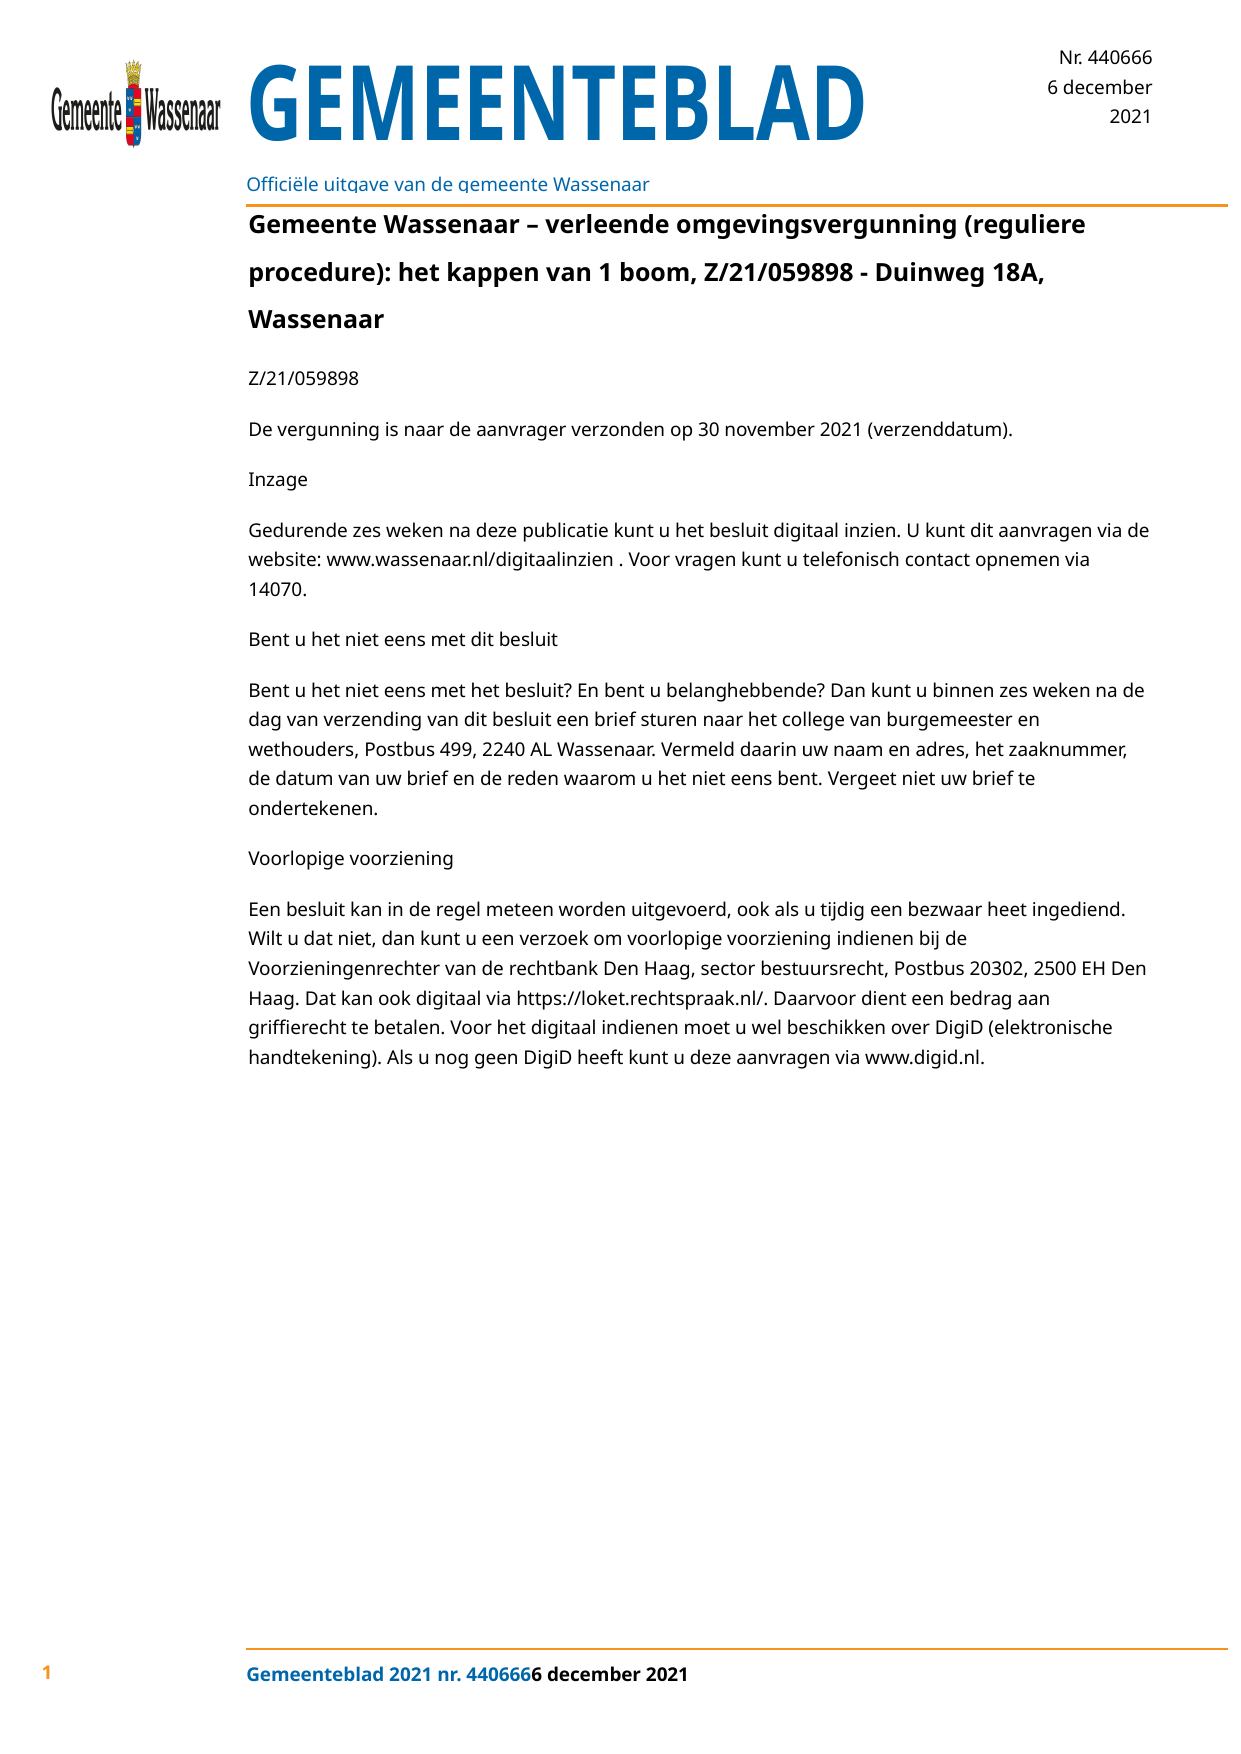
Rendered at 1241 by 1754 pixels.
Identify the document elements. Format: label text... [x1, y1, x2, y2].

text Voorlopige voorziening [248, 846, 1152, 871]
text De vergunning is naar de aanvrager verzonden op 30 november 2021 (verzenddatum). [248, 416, 1152, 442]
text Gedurende zes weken na deze publicatie kunt u het besluit digitaal inzien. U kunt dit aanvragen via de website: www.wassenaar.nl/digitaalinzien . Voor vragen kunt u telefonisch contact opnemen via 14070. [248, 517, 1152, 602]
text Inzage [248, 466, 1152, 492]
text Gemeente Wassenaar – verleende omgevingsvergunning (reguliere procedure): het kappen van 1 boom, Z/21/059898 - Duinweg 18A, Wassenaar [248, 207, 1152, 336]
text Bent u het niet eens met dit besluit [248, 626, 1152, 652]
text Bent u het niet eens met het besluit? En bent u belanghebbende? Dan kunt u binnen zes weken na de dag van verzending van dit besluit een brief sturen naar het college van burgemeester en wethouders, Postbus 499, 2240 AL Wassenaar. Vermeld daarin uw naam en adres, het zaaknummer, de datum van uw brief en de reden waarom u het niet eens bent. Vergeet niet uw brief te ondertekenen. [248, 677, 1152, 821]
text Een besluit kan in de regel meteen worden uitgevoerd, ook als u tijdig een bezwaar heet ingediend. Wilt u dat niet, dan kunt u een verzoek om voorlopige voorziening indienen bij de Voorzieningenrechter van de rechtbank Den Haag, sector bestuursrecht, Postbus 20302, 2500 EH Den Haag. Dat kan ook digitaal via https://loket.rechtspraak.nl/. Daarvoor dient een bedrag aan griffierecht te betalen. Voor het digitaal indienen moet u wel beschikken over DigiD (elektronische handtekening). Als u nog geen DigiD heeft kunt u deze aanvragen via www.digid.nl. [248, 896, 1152, 1069]
picture [41, 47, 231, 172]
text Z/21/059898 [248, 366, 1152, 391]
